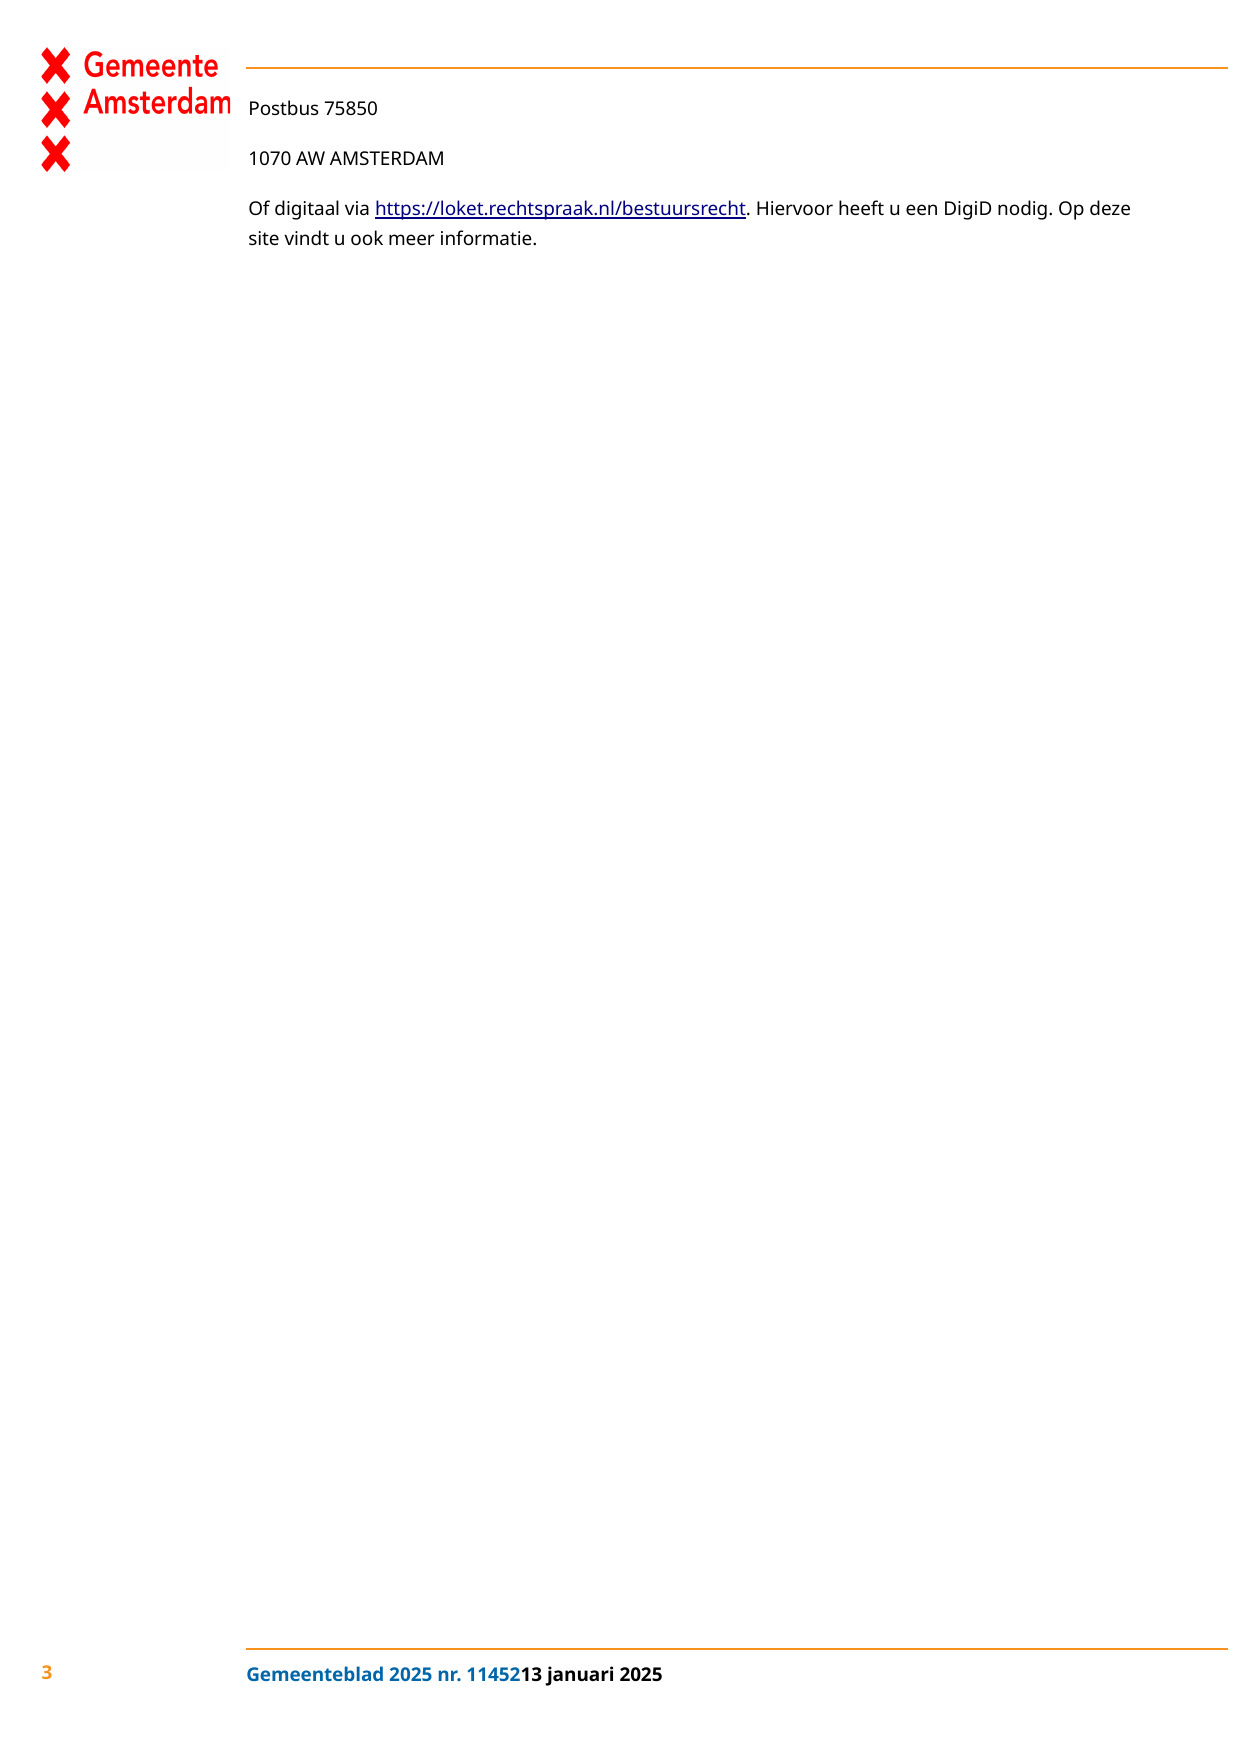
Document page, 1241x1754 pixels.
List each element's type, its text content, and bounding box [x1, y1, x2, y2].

text Of digitaal via https://loket.rechtspraak.nl/bestuursrecht. Hiervoor heeft u een DigiD nodig. Op deze site vindt u ook meer informatie. [248, 196, 1152, 251]
text 1070 AW AMSTERDAM [248, 145, 1152, 171]
text Postbus 75850 [248, 95, 1152, 121]
picture [41, 47, 231, 172]
